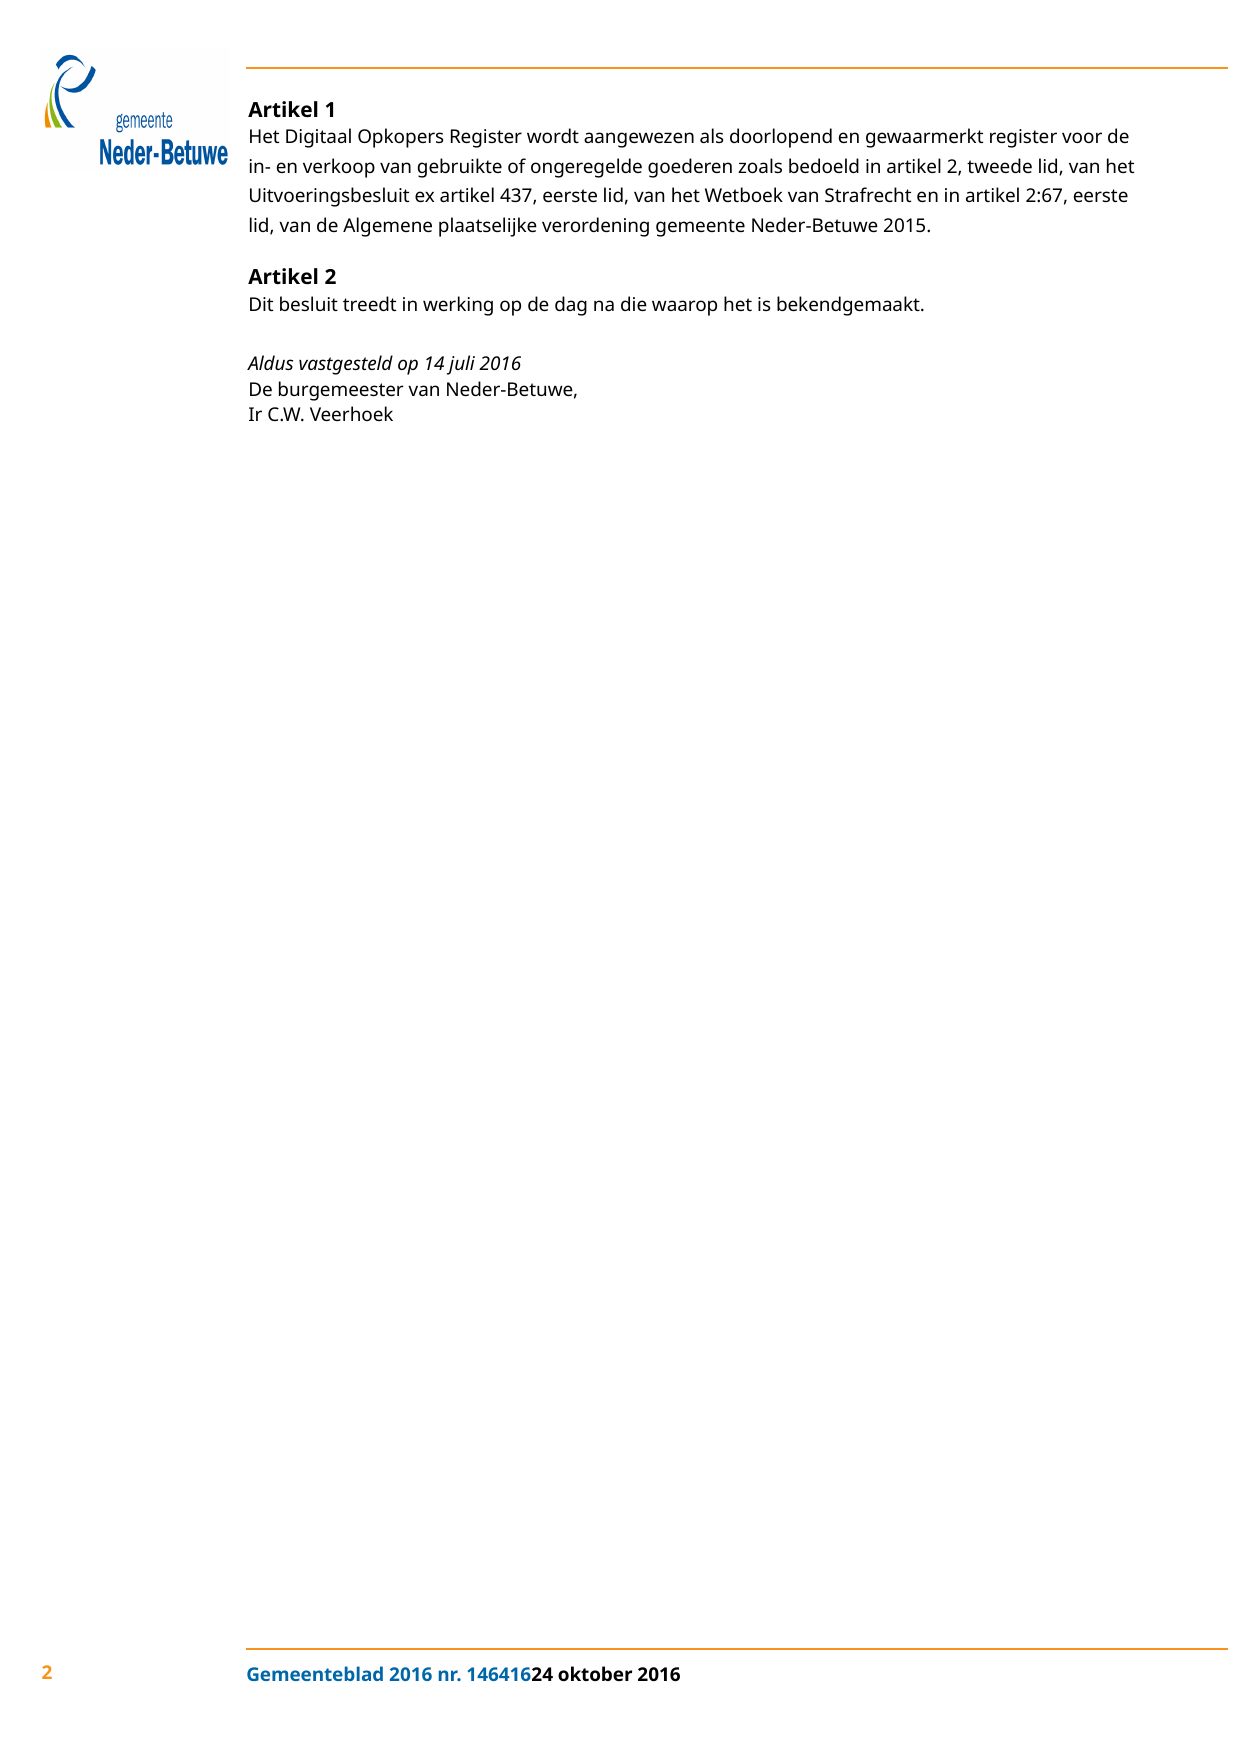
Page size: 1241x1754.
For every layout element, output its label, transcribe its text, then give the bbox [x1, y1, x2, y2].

text Artikel 2 [248, 262, 1152, 291]
text Aldus vastgesteld op 14 juli 2016 [248, 350, 1152, 376]
picture [41, 47, 231, 172]
text De burgemeester van Neder-Betuwe, [248, 376, 1152, 401]
text Dit besluit treedt in werking op de dag na die waarop het is bekendgemaakt. [248, 291, 1152, 317]
text Artikel 1 [248, 95, 1152, 123]
text Het Digitaal Opkopers Register wordt aangewezen als doorlopend en gewaarmerkt register voor de in- en verkoop van gebruikte of ongeregelde goederen zoals bedoeld in artikel 2, tweede lid, van het Uitvoeringsbesluit ex artikel 437, eerste lid, van het Wetboek van Strafrecht en in artikel 2:67, eerste lid, van de Algemene plaatselijke verordening gemeente Neder-Betuwe 2015. [248, 123, 1152, 238]
text Ir C.W. Veerhoek [248, 401, 1152, 427]
